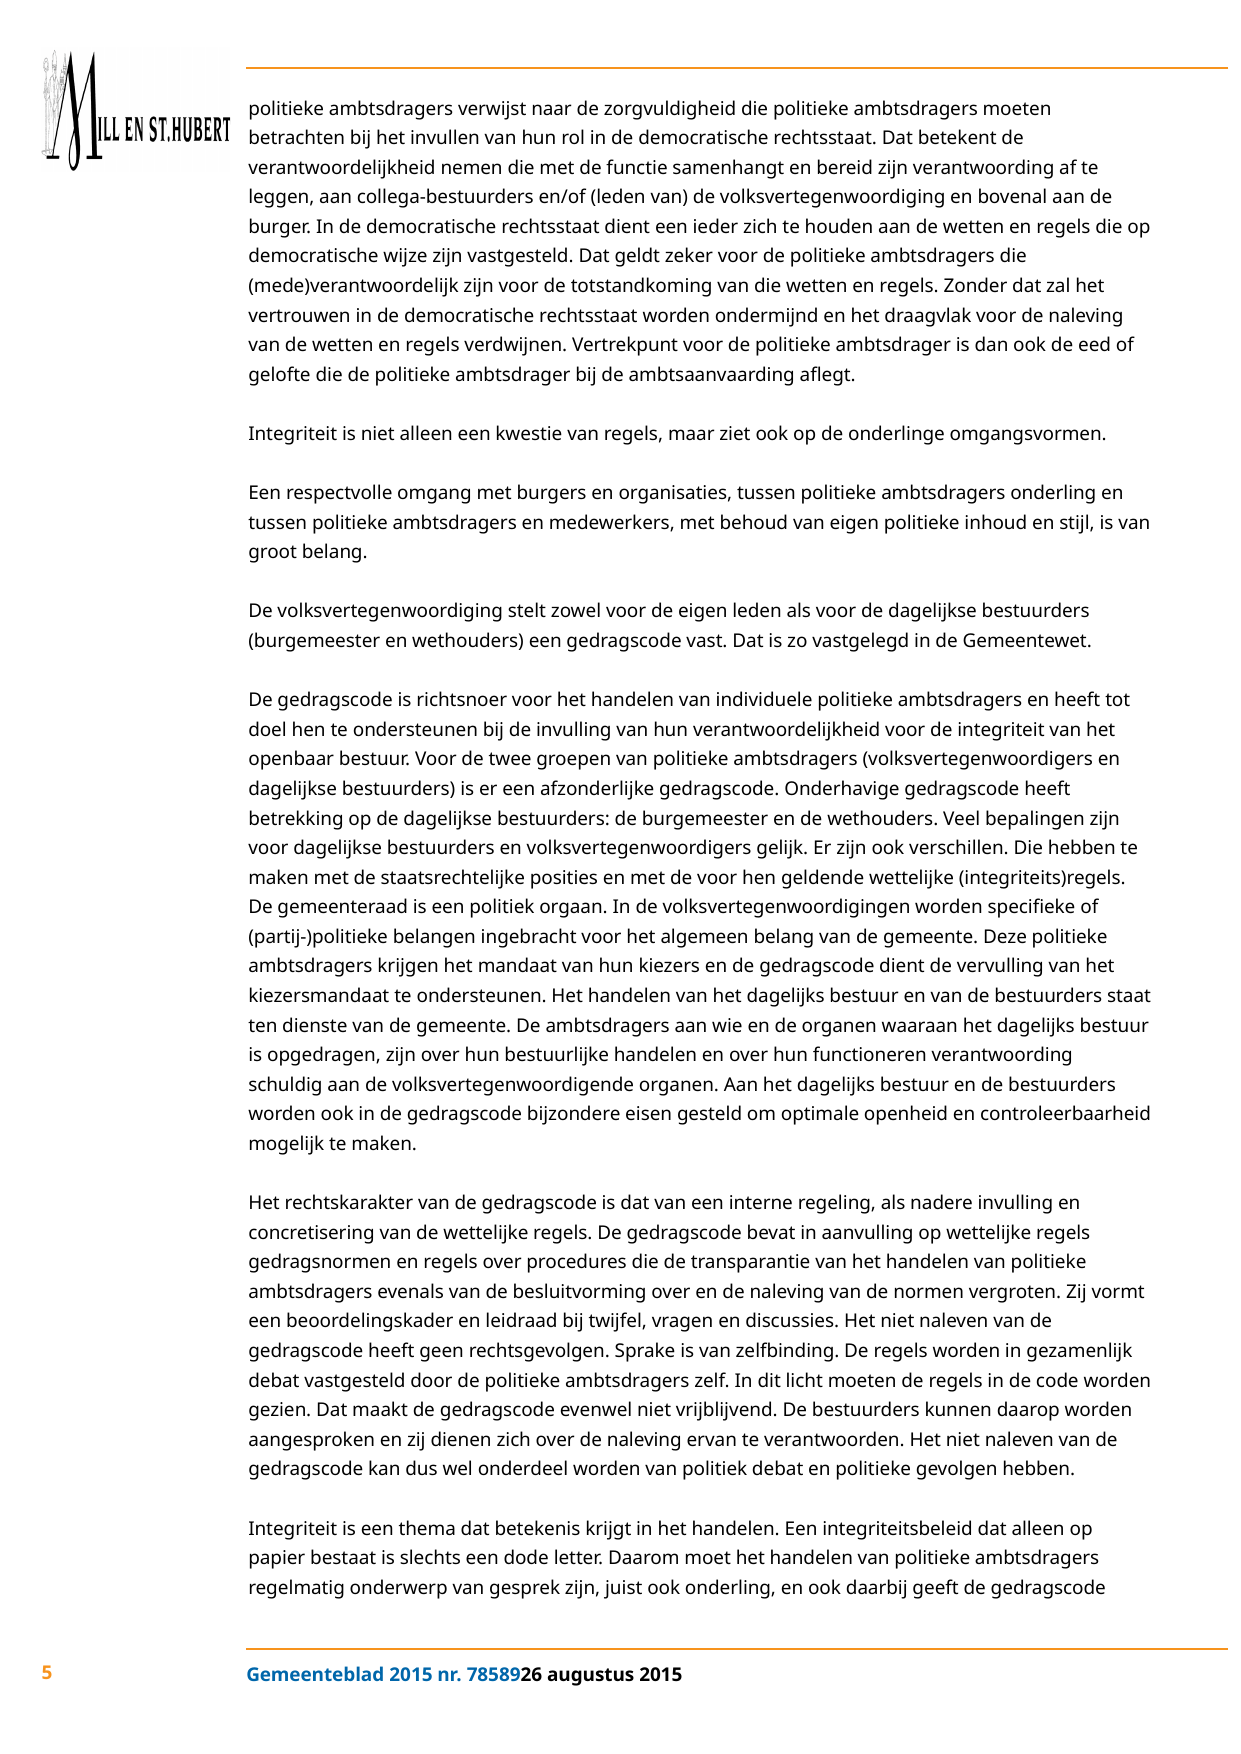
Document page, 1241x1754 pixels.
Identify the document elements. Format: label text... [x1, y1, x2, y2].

text politieke ambtsdragers verwijst naar de zorgvuldigheid die politieke ambtsdragers moeten betrachten bij het invullen van hun rol in de democratische rechtsstaat. Dat betekent de verantwoordelijkheid nemen die met de functie samenhangt en bereid zijn verantwoording af te leggen, aan collega-bestuurders en/of (leden van) de volksvertegenwoordiging en bovenal aan de burger. In de democratische rechtsstaat dient een ieder zich te houden aan de wetten en regels die op democratische wijze zijn vastgesteld. Dat geldt zeker voor de politieke ambtsdragers die (mede)verantwoordelijk zijn voor de totstandkoming van die wetten en regels. Zonder dat zal het vertrouwen in de democratische rechtsstaat worden ondermijnd en het draagvlak voor de naleving van de wetten en regels verdwijnen. Vertrekpunt voor de politieke ambtsdrager is dan ook de eed of gelofte die de politieke ambtsdrager bij de ambtsaanvaarding aflegt. [248, 95, 1152, 387]
text De volksvertegenwoordiging stelt zowel voor de eigen leden als voor de dagelijkse bestuurders (burgemeester en wethouders) een gedragscode vast. Dat is zo vastgelegd in de Gemeentewet. [248, 598, 1152, 653]
text Integriteit is een thema dat betekenis krijgt in het handelen. Een integriteitsbeleid dat alleen op papier bestaat is slechts een dode letter. Daarom moet het handelen van politieke ambtsdragers regelmatig onderwerp van gesprek zijn, juist ook onderling, en ook daarbij geeft de gedragscode [248, 1515, 1152, 1600]
text Het rechtskarakter van de gedragscode is dat van een interne regeling, als nadere invulling en concretisering van de wettelijke regels. De gedragscode bevat in aanvulling op wettelijke regels gedragsnormen en regels over procedures die de transparantie van het handelen van politieke ambtsdragers evenals van de besluitvorming over en de naleving van de normen vergroten. Zij vormt een beoordelingskader en leidraad bij twijfel, vragen en discussies. Het niet naleven van de gedragscode heeft geen rechtsgevolgen. Sprake is van zelfbinding. De regels worden in gezamenlijk debat vastgesteld door de politieke ambtsdragers zelf. In dit licht moeten de regels in de code worden gezien. Dat maakt de gedragscode evenwel niet vrijblijvend. De bestuurders kunnen daarop worden aangesproken en zij dienen zich over de naleving ervan te verantwoorden. Het niet naleven van de gedragscode kan dus wel onderdeel worden van politiek debat en politieke gevolgen hebben. [248, 1189, 1152, 1481]
text De gedragscode is richtsnoer voor het handelen van individuele politieke ambtsdragers en heeft tot doel hen te ondersteunen bij de invulling van hun verantwoordelijkheid voor de integriteit van het openbaar bestuur. Voor de twee groepen van politieke ambtsdragers (volksvertegenwoordigers en dagelijkse bestuurders) is er een afzonderlijke gedragscode. Onderhavige gedragscode heeft betrekking op de dagelijkse bestuurders: de burgemeester en de wethouders. Veel bepalingen zijn voor dagelijkse bestuurders en volksvertegenwoordigers gelijk. Er zijn ook verschillen. Die hebben te maken met de staatsrechtelijke posities en met de voor hen geldende wettelijke (integriteits)regels. De gemeenteraad is een politiek orgaan. In de volksvertegenwoordigingen worden specifieke of (partij-)politieke belangen ingebracht voor het algemeen belang van de gemeente. Deze politieke ambtsdragers krijgen het mandaat van hun kiezers en de gedragscode dient de vervulling van het kiezersmandaat te ondersteunen. Het handelen van het dagelijks bestuur en van de bestuurders staat ten dienste van de gemeente. De ambtsdragers aan wie en de organen waaraan het dagelijks bestuur is opgedragen, zijn over hun bestuurlijke handelen en over hun functioneren verantwoording schuldig aan de volksvertegenwoordigende organen. Aan het dagelijks bestuur en de bestuurders worden ook in de gedragscode bijzondere eisen gesteld om optimale openheid en controleerbaarheid mogelijk te maken. [248, 686, 1152, 1156]
text Een respectvolle omgang met burgers en organisaties, tussen politieke ambtsdragers onderling en tussen politieke ambtsdragers en medewerkers, met behoud van eigen politieke inhoud en stijl, is van groot belang. [248, 479, 1152, 564]
text Integriteit is niet alleen een kwestie van regels, maar ziet ook op de onderlinge omgangsvormen. [248, 420, 1152, 446]
picture [41, 47, 231, 172]
